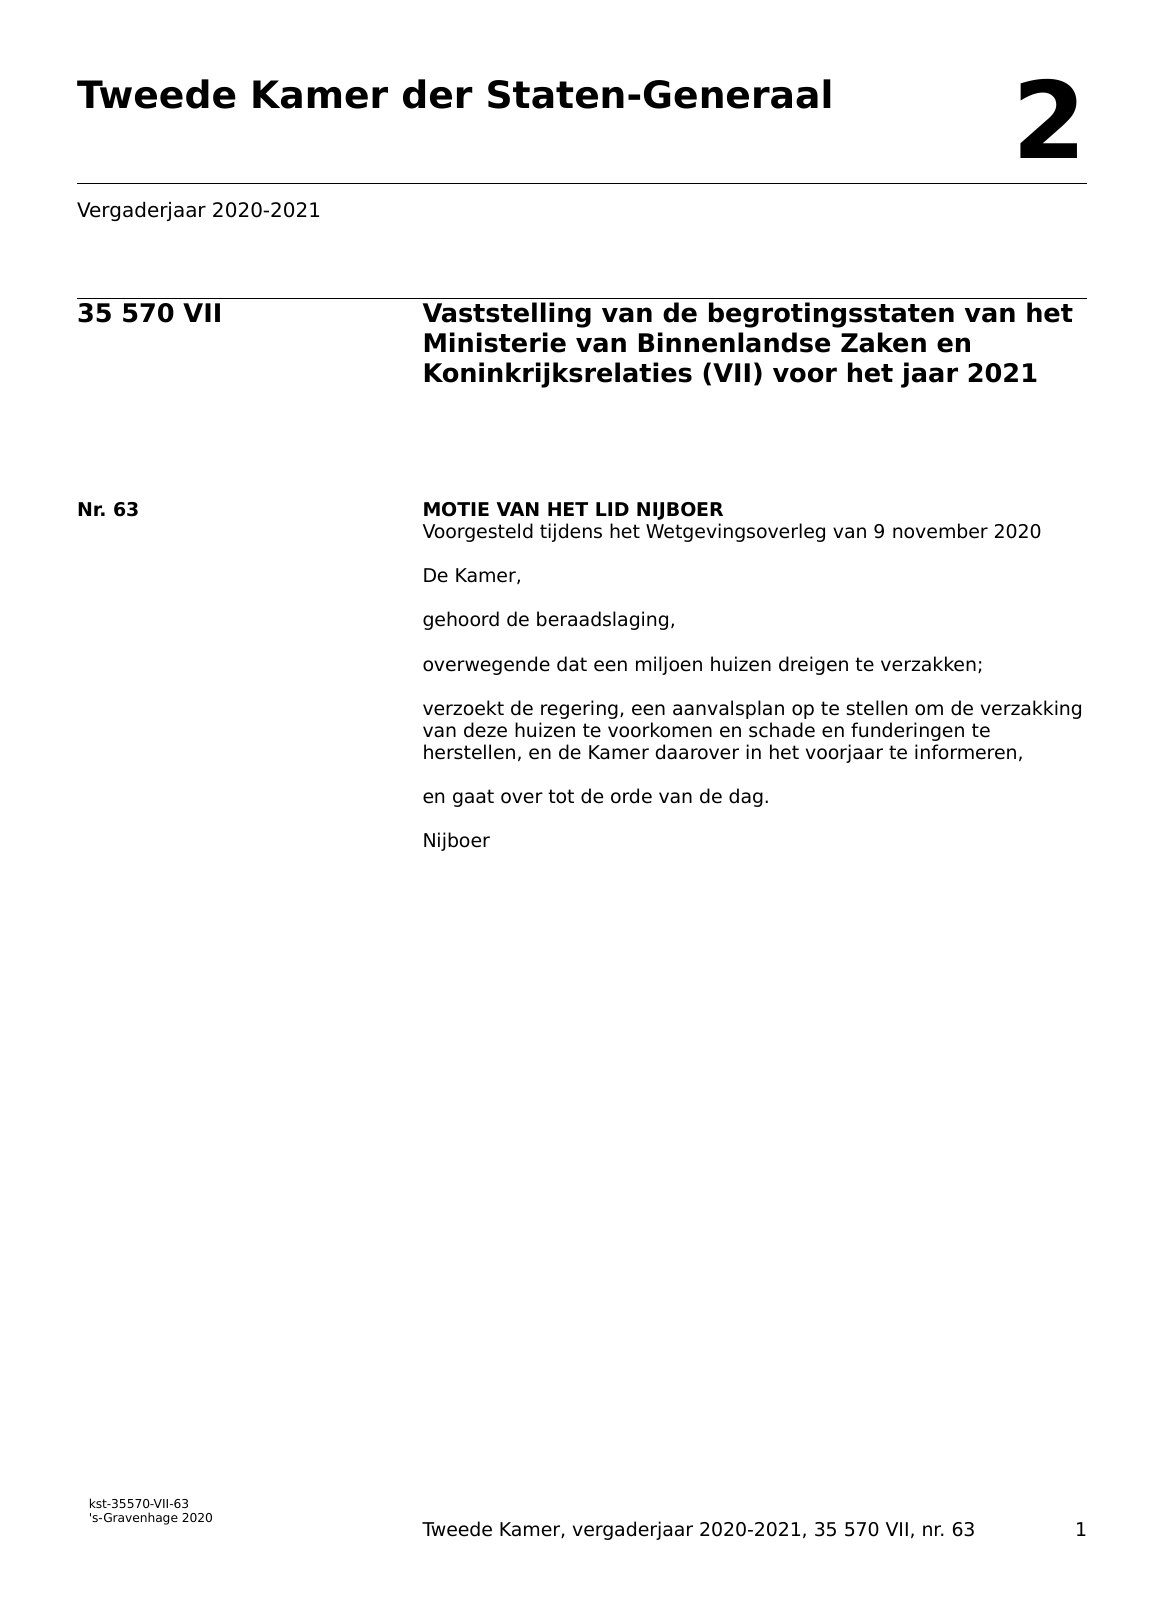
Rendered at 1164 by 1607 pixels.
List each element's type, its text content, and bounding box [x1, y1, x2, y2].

text overwegende dat een miljoen huizen dreigen te verzakken; [422, 653, 1087, 676]
text 's-Gravenhage 2020 [88, 1511, 323, 1525]
text De Kamer, [422, 565, 1087, 587]
table_header 2 [886, 59, 1087, 183]
table_cell Vergaderjaar 2020-2021 [77, 184, 1087, 298]
text verzoekt de regering, een aanvalsplan op te stellen om de verzakking van deze huizen te voorkomen en schade en funderingen te herstellen, en de Kamer daarover in het voorjaar te informeren, [422, 698, 1087, 764]
text gehoord de beraadslaging, [422, 609, 1087, 631]
text kst-35570-VII-63 [88, 1497, 323, 1511]
text Voorgesteld tijdens het Wetgevingsoverleg van 9 november 2020 [422, 521, 1087, 543]
text en gaat over tot de orde van de dag. [422, 786, 1087, 808]
subtitle Nr. 63 MOTIE VAN HET LID NIJBOER [77, 499, 1087, 521]
subtitle 35 570 VII Vaststelling van de begrotingsstaten van het Ministerie van Binnenlandse Zaken en Koninkrijksrelaties (VII) voor het jaar 2021 [77, 299, 1087, 388]
text Nijboer [422, 830, 1087, 852]
table_header Tweede Kamer der Staten-Generaal [77, 59, 886, 183]
